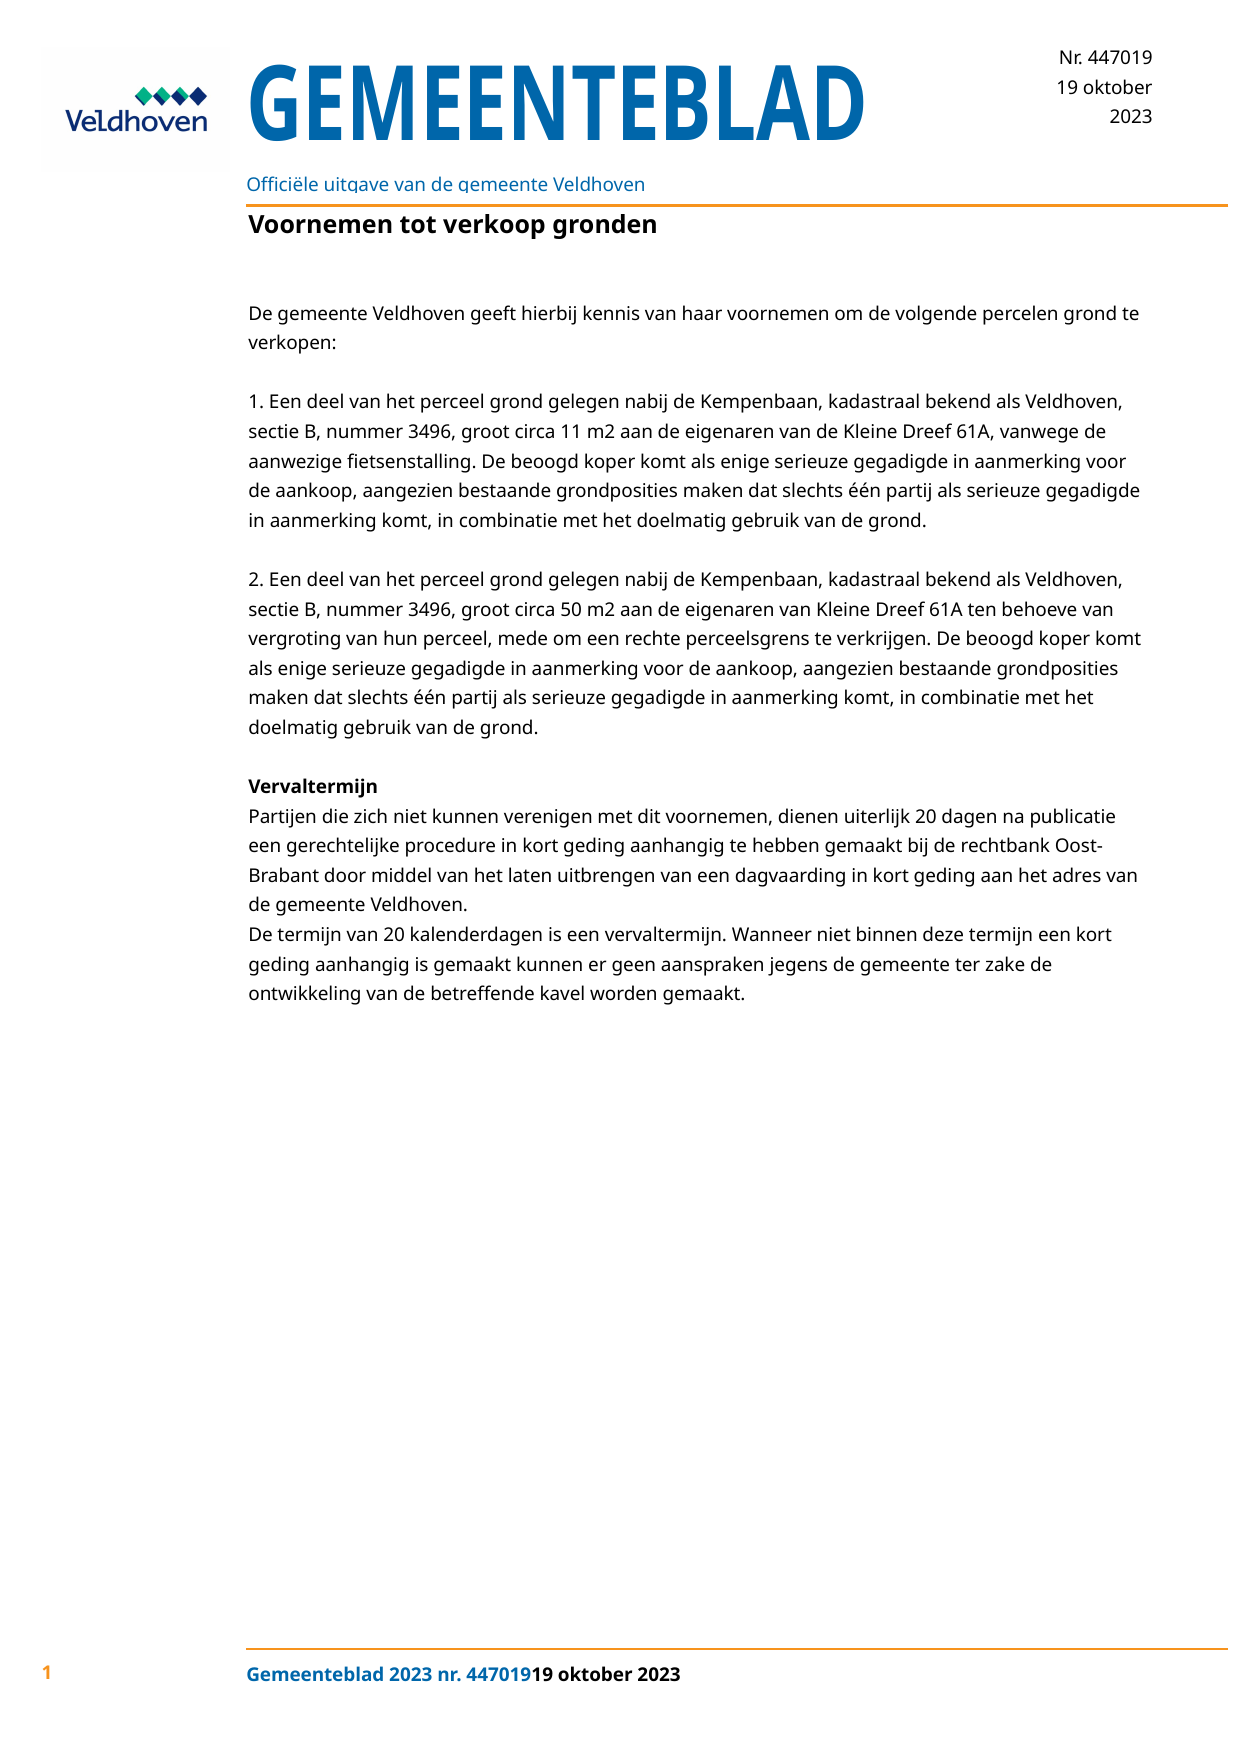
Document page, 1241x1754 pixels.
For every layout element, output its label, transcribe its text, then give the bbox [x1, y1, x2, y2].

text De termijn van 20 kalenderdagen is een vervaltermijn. Wanneer niet binnen deze termijn een kort geding aanhangig is gemaakt kunnen er geen aanspraken jegens de gemeente ter zake de ontwikkeling van de betreffende kavel worden gemaakt. [248, 921, 1152, 1006]
text Partijen die zich niet kunnen verenigen met dit voornemen, dienen uiterlijk 20 dagen na publicatie een gerechtelijke procedure in kort geding aanhangig te hebben gemaakt bij de rechtbank Oost-Brabant door middel van het laten uitbrengen van een dagvaarding in kort geding aan het adres van de gemeente Veldhoven. [248, 803, 1152, 917]
text 2. Een deel van het perceel grond gelegen nabij de Kempenbaan, kadastraal bekend als Veldhoven, sectie B, nummer 3496, groot circa 50 m2 aan de eigenaren van Kleine Dreef 61A ten behoeve van vergroting van hun perceel, mede om een rechte perceelsgrens te verkrijgen. De beoogd koper komt als enige serieuze gegadigde in aanmerking voor de aankoop, aangezien bestaande grondposities maken dat slechts één partij als serieuze gegadigde in aanmerking komt, in combinatie met het doelmatig gebruik van de grond. [248, 566, 1152, 740]
picture [41, 47, 231, 172]
text Voornemen tot verkoop gronden [248, 207, 1152, 241]
text 1. Een deel van het perceel grond gelegen nabij de Kempenbaan, kadastraal bekend als Veldhoven, sectie B, nummer 3496, groot circa 11 m2 aan de eigenaren van de Kleine Dreef 61A, vanwege de aanwezige fietsenstalling. De beoogd koper komt als enige serieuze gegadigde in aanmerking voor de aankoop, aangezien bestaande grondposities maken dat slechts één partij als serieuze gegadigde in aanmerking komt, in combinatie met het doelmatig gebruik van de grond. [248, 389, 1152, 533]
text De gemeente Veldhoven geeft hierbij kennis van haar voornemen om de volgende percelen grond te verkopen: [248, 300, 1152, 355]
text Vervaltermijn [248, 773, 1152, 799]
